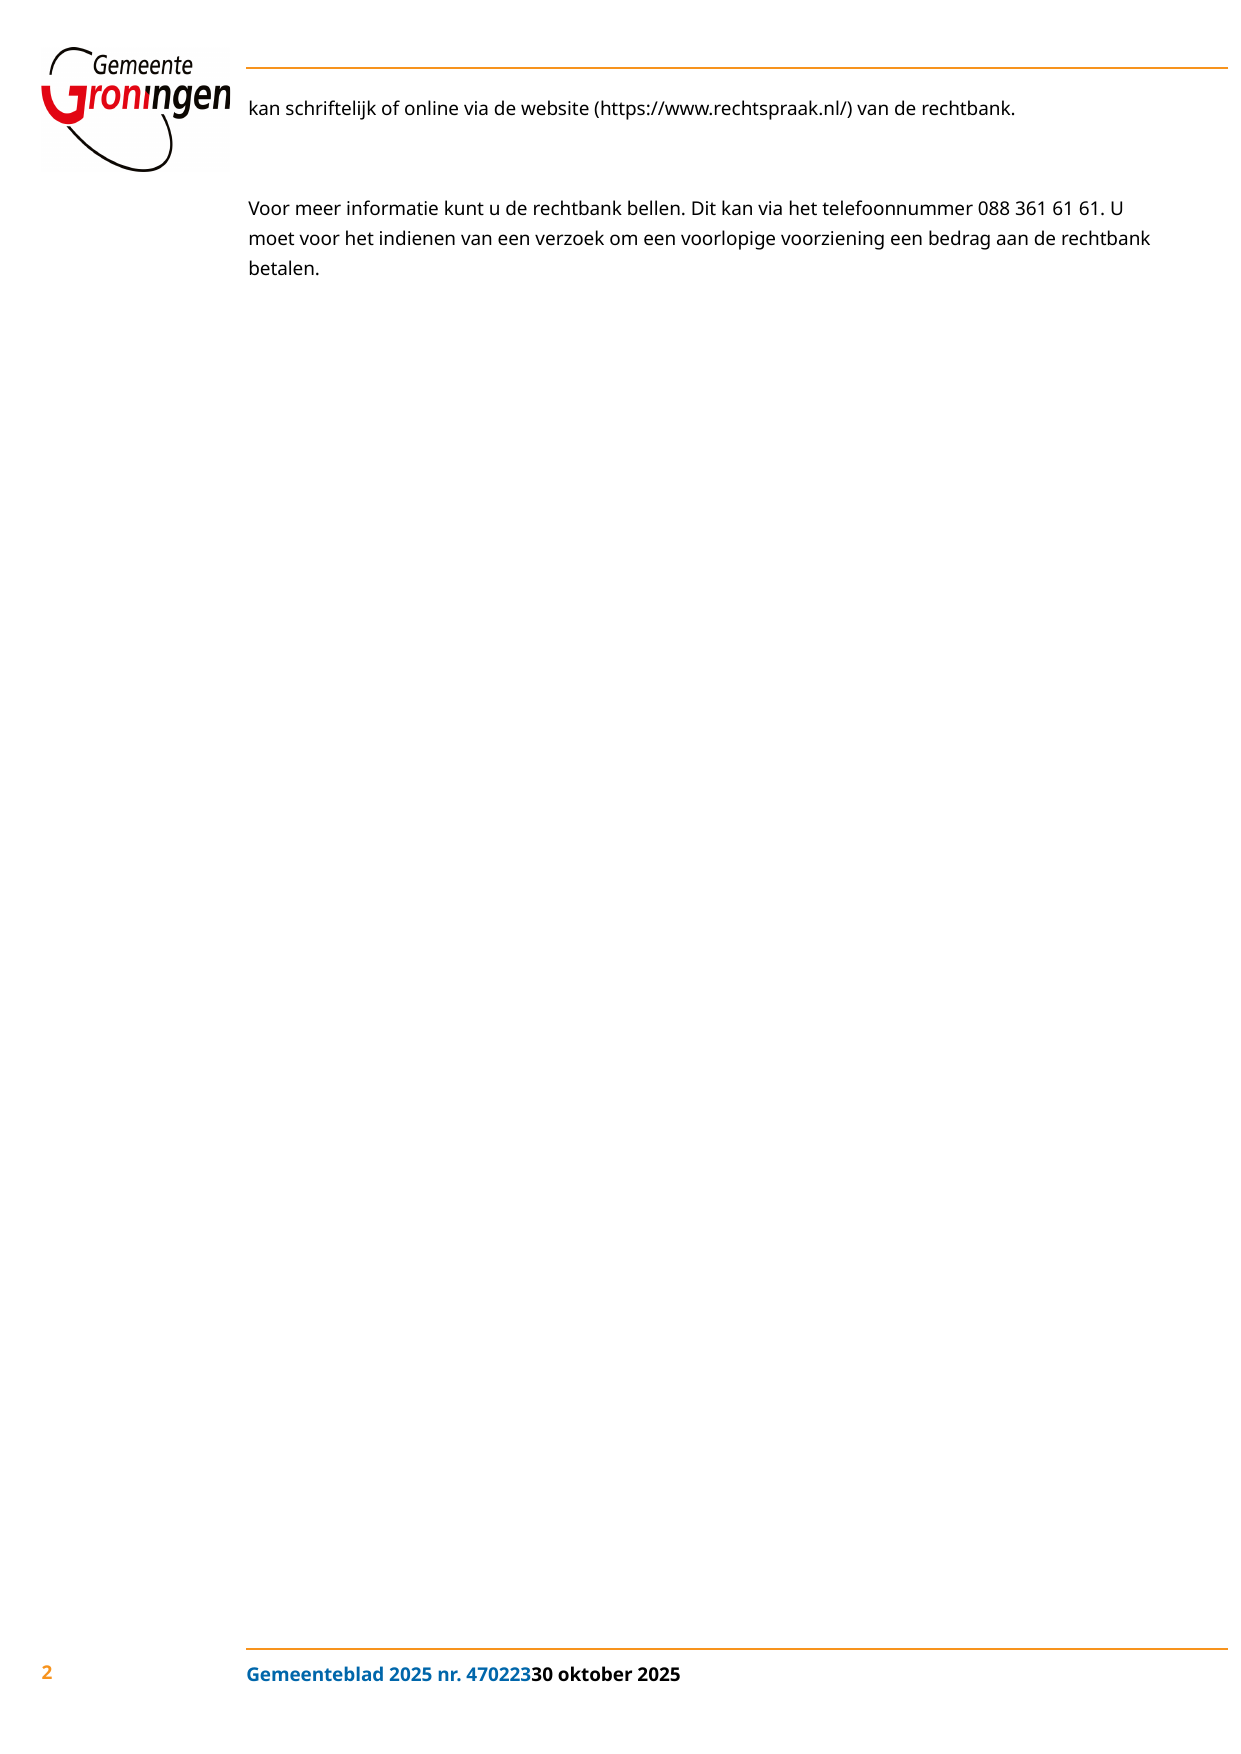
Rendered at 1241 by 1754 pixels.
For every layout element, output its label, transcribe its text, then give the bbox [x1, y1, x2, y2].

text Voor meer informatie kunt u de rechtbank bellen. Dit kan via het telefoonnummer 088 361 61 61. U moet voor het indienen van een verzoek om een voorlopige voorziening een bedrag aan de rechtbank betalen. [248, 196, 1152, 281]
text kan schriftelijk of online via de website (https://www.rechtspraak.nl/) van de rechtbank. [248, 95, 1152, 121]
picture [41, 47, 231, 172]
